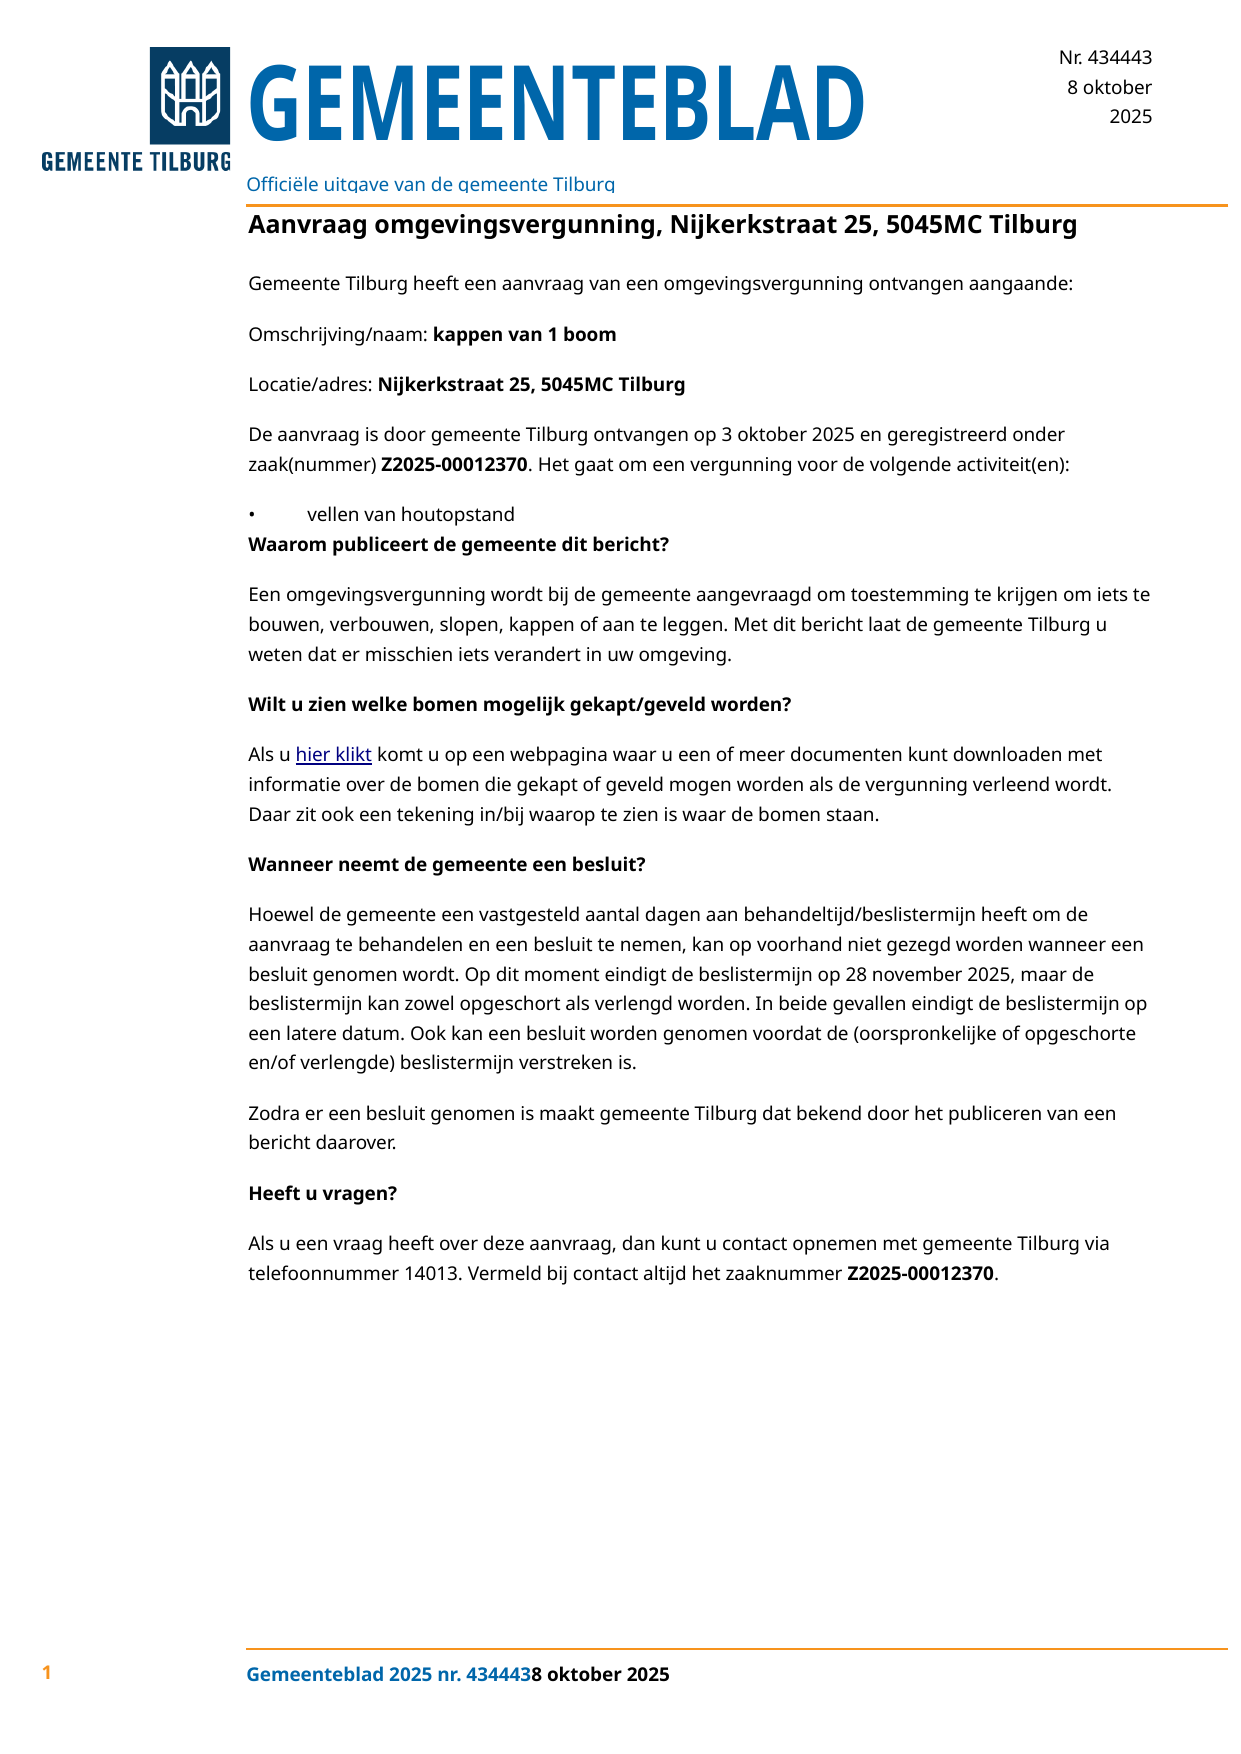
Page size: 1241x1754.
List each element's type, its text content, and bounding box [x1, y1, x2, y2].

text Zodra er een besluit genomen is maakt gemeente Tilburg dat bekend door het publiceren van een bericht daarover. [248, 1100, 1152, 1155]
text Omschrijving/naam: kappen van 1 boom [248, 321, 1152, 346]
text Locatie/adres: Nijkerkstraat 25, 5045MC Tilburg [248, 371, 1152, 397]
text Heeft u vragen? [248, 1180, 1152, 1206]
list vellen van houtopstand [248, 502, 1152, 527]
text Wilt u zien welke bomen mogelijk gekapt/geveld worden? [248, 691, 1152, 717]
text Als u hier klikt komt u op een webpagina waar u een of meer documenten kunt downloaden met informatie over de bomen die gekapt of geveld mogen worden als de vergunning verleend wordt. Daar zit ook een tekening in/bij waarop te zien is waar de bomen staan. [248, 742, 1152, 826]
text Gemeente Tilburg heeft een aanvraag van een omgevingsvergunning ontvangen aangaande: [248, 270, 1152, 296]
text Hoewel de gemeente een vastgesteld aantal dagen aan behandeltijd/beslistermijn heeft om de aanvraag te behandelen en een besluit te nemen, kan op voorhand niet gezegd worden wanneer een besluit genomen wordt. Op dit moment eindigt de beslistermijn op 28 november 2025, maar de beslistermijn kan zowel opgeschort als verlengd worden. In beide gevallen eindigt de beslistermijn op een latere datum. Ook kan een besluit worden genomen voordat de (oorspronkelijke of opgeschorte en/of verlengde) beslistermijn verstreken is. [248, 902, 1152, 1075]
picture [41, 47, 231, 172]
text Een omgevingsvergunning wordt bij de gemeente aangevraagd om toestemming te krijgen om iets te bouwen, verbouwen, slopen, kappen of aan te leggen. Met dit bericht laat de gemeente Tilburg u weten dat er misschien iets verandert in uw omgeving. [248, 582, 1152, 666]
text Wanneer neemt de gemeente een besluit? [248, 851, 1152, 877]
text Als u een vraag heeft over deze aanvraag, dan kunt u contact opnemen met gemeente Tilburg via telefoonnummer 14013. Vermeld bij contact altijd het zaaknummer Z2025-00012370. [248, 1230, 1152, 1286]
text Aanvraag omgevingsvergunning, Nijkerkstraat 25, 5045MC Tilburg [248, 207, 1152, 241]
text De aanvraag is door gemeente Tilburg ontvangen op 3 oktober 2025 en geregistreerd onder zaak(nummer) Z2025-00012370. Het gaat om een vergunning voor de volgende activiteit(en): [248, 422, 1152, 477]
text Waarom publiceert de gemeente dit bericht? [248, 531, 1152, 557]
